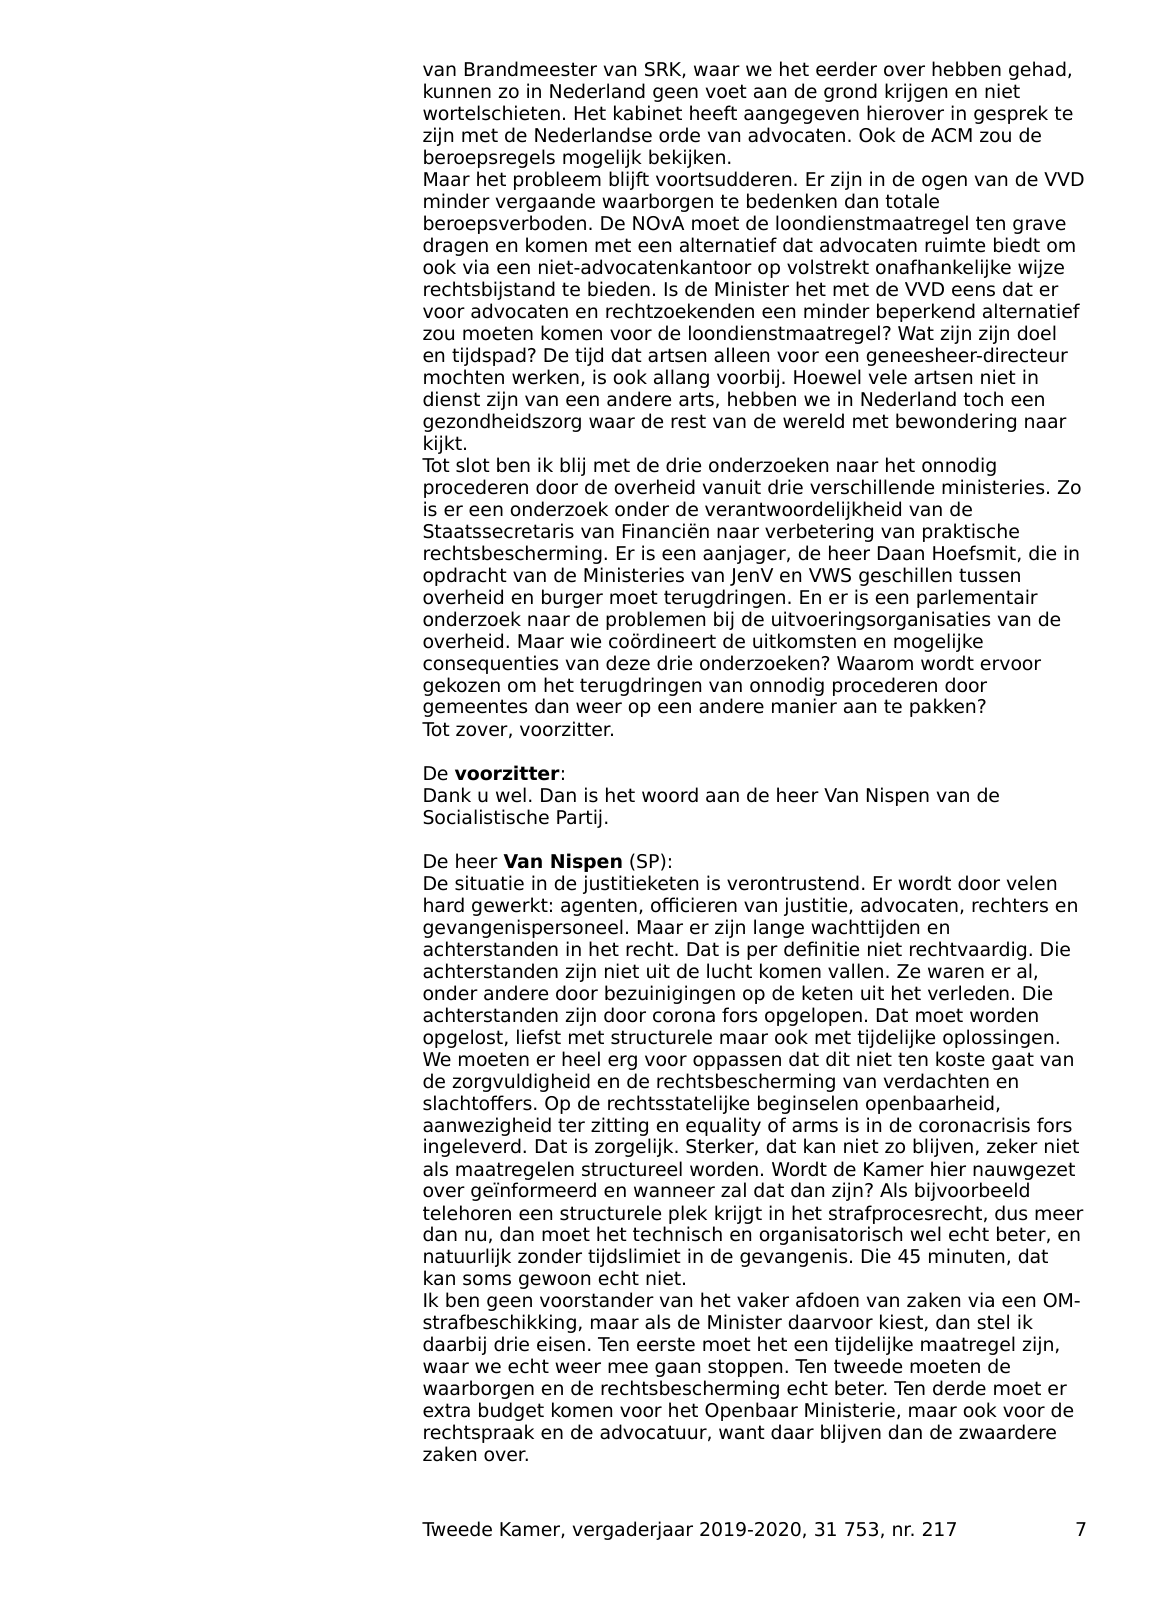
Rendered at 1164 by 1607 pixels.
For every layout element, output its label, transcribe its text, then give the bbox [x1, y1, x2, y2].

text Maar het probleem blijft voortsudderen. Er zijn in de ogen van de VVD minder vergaande waarborgen te bedenken dan totale beroepsverboden. De NOvA moet de loondienstmaatregel ten grave dragen en komen met een alternatief dat advocaten ruimte biedt om ook via een niet-advocatenkantoor op volstrekt onafhankelijke wijze rechtsbijstand te bieden. Is de Minister het met de VVD eens dat er voor advocaten en rechtzoekenden een minder beperkend alternatief zou moeten komen voor de loondienstmaatregel? Wat zijn zijn doel en tijdspad? De tijd dat artsen alleen voor een geneesheer-directeur mochten werken, is ook allang voorbij. Hoewel vele artsen niet in dienst zijn van een andere arts, hebben we in Nederland toch een gezondheidszorg waar de rest van de wereld met bewondering naar kijkt. [422, 169, 1087, 455]
text De voorzitter: [422, 763, 1087, 784]
text De situatie in de justitieketen is verontrustend. Er wordt door velen hard gewerkt: agenten, officieren van justitie, advocaten, rechters en gevangenispersoneel. Maar er zijn lange wachttijden en achterstanden in het recht. Dat is per definitie niet rechtvaardig. Die achterstanden zijn niet uit de lucht komen vallen. Ze waren er al, onder andere door bezuinigingen op de keten uit het verleden. Die achterstanden zijn door corona fors opgelopen. Dat moet worden opgelost, liefst met structurele maar ook met tijdelijke oplossingen. We moeten er heel erg voor oppassen dat dit niet ten koste gaat van de zorgvuldigheid en de rechtsbescherming van verdachten en slachtoffers. Op de rechtsstatelijke beginselen openbaarheid, aanwezigheid ter zitting en equality of arms is in de coronacrisis fors ingeleverd. Dat is zorgelijk. Sterker, dat kan niet zo blijven, zeker niet als maatregelen structureel worden. Wordt de Kamer hier nauwgezet over geïnformeerd en wanneer zal dat dan zijn? Als bijvoorbeeld telehoren een structurele plek krijgt in het strafprocesrecht, dus meer dan nu, dan moet het technisch en organisatorisch wel echt beter, en natuurlijk zonder tijdslimiet in de gevangenis. Die 45 minuten, dat kan soms gewoon echt niet. [422, 873, 1087, 1290]
text De heer Van Nispen (SP): [422, 851, 1087, 873]
text Tot slot ben ik blij met de drie onderzoeken naar het onnodig procederen door de overheid vanuit drie verschillende ministeries. Zo is er een onderzoek onder de verantwoordelijkheid van de Staatssecretaris van Financiën naar verbetering van praktische rechtsbescherming. Er is een aanjager, de heer Daan Hoefsmit, die in opdracht van de Ministeries van JenV en VWS geschillen tussen overheid en burger moet terugdringen. En er is een parlementair onderzoek naar de problemen bij de uitvoeringsorganisaties van de overheid. Maar wie coördineert de uitkomsten en mogelijke consequenties van deze drie onderzoeken? Waarom wordt ervoor gekozen om het terugdringen van onnodig procederen door gemeentes dan weer op een andere manier aan te pakken? [422, 455, 1087, 718]
text van Brandmeester van SRK, waar we het eerder over hebben gehad, kunnen zo in Nederland geen voet aan de grond krijgen en niet wortelschieten. Het kabinet heeft aangegeven hierover in gesprek te zijn met de Nederlandse orde van advocaten. Ook de ACM zou de beroepsregels mogelijk bekijken. [422, 59, 1087, 169]
text Tot zover, voorzitter. [422, 718, 1087, 740]
text Ik ben geen voorstander van het vaker afdoen van zaken via een OM-strafbeschikking, maar als de Minister daarvoor kiest, dan stel ik daarbij drie eisen. Ten eerste moet het een tijdelijke maatregel zijn, waar we echt weer mee gaan stoppen. Ten tweede moeten de waarborgen en de rechtsbescherming echt beter. Ten derde moet er extra budget komen voor het Openbaar Ministerie, maar ook voor de rechtspraak en de advocatuur, want daar blijven dan de zwaardere zaken over. [422, 1290, 1087, 1466]
text Dank u wel. Dan is het woord aan de heer Van Nispen van de Socialistische Partij. [422, 784, 1087, 828]
